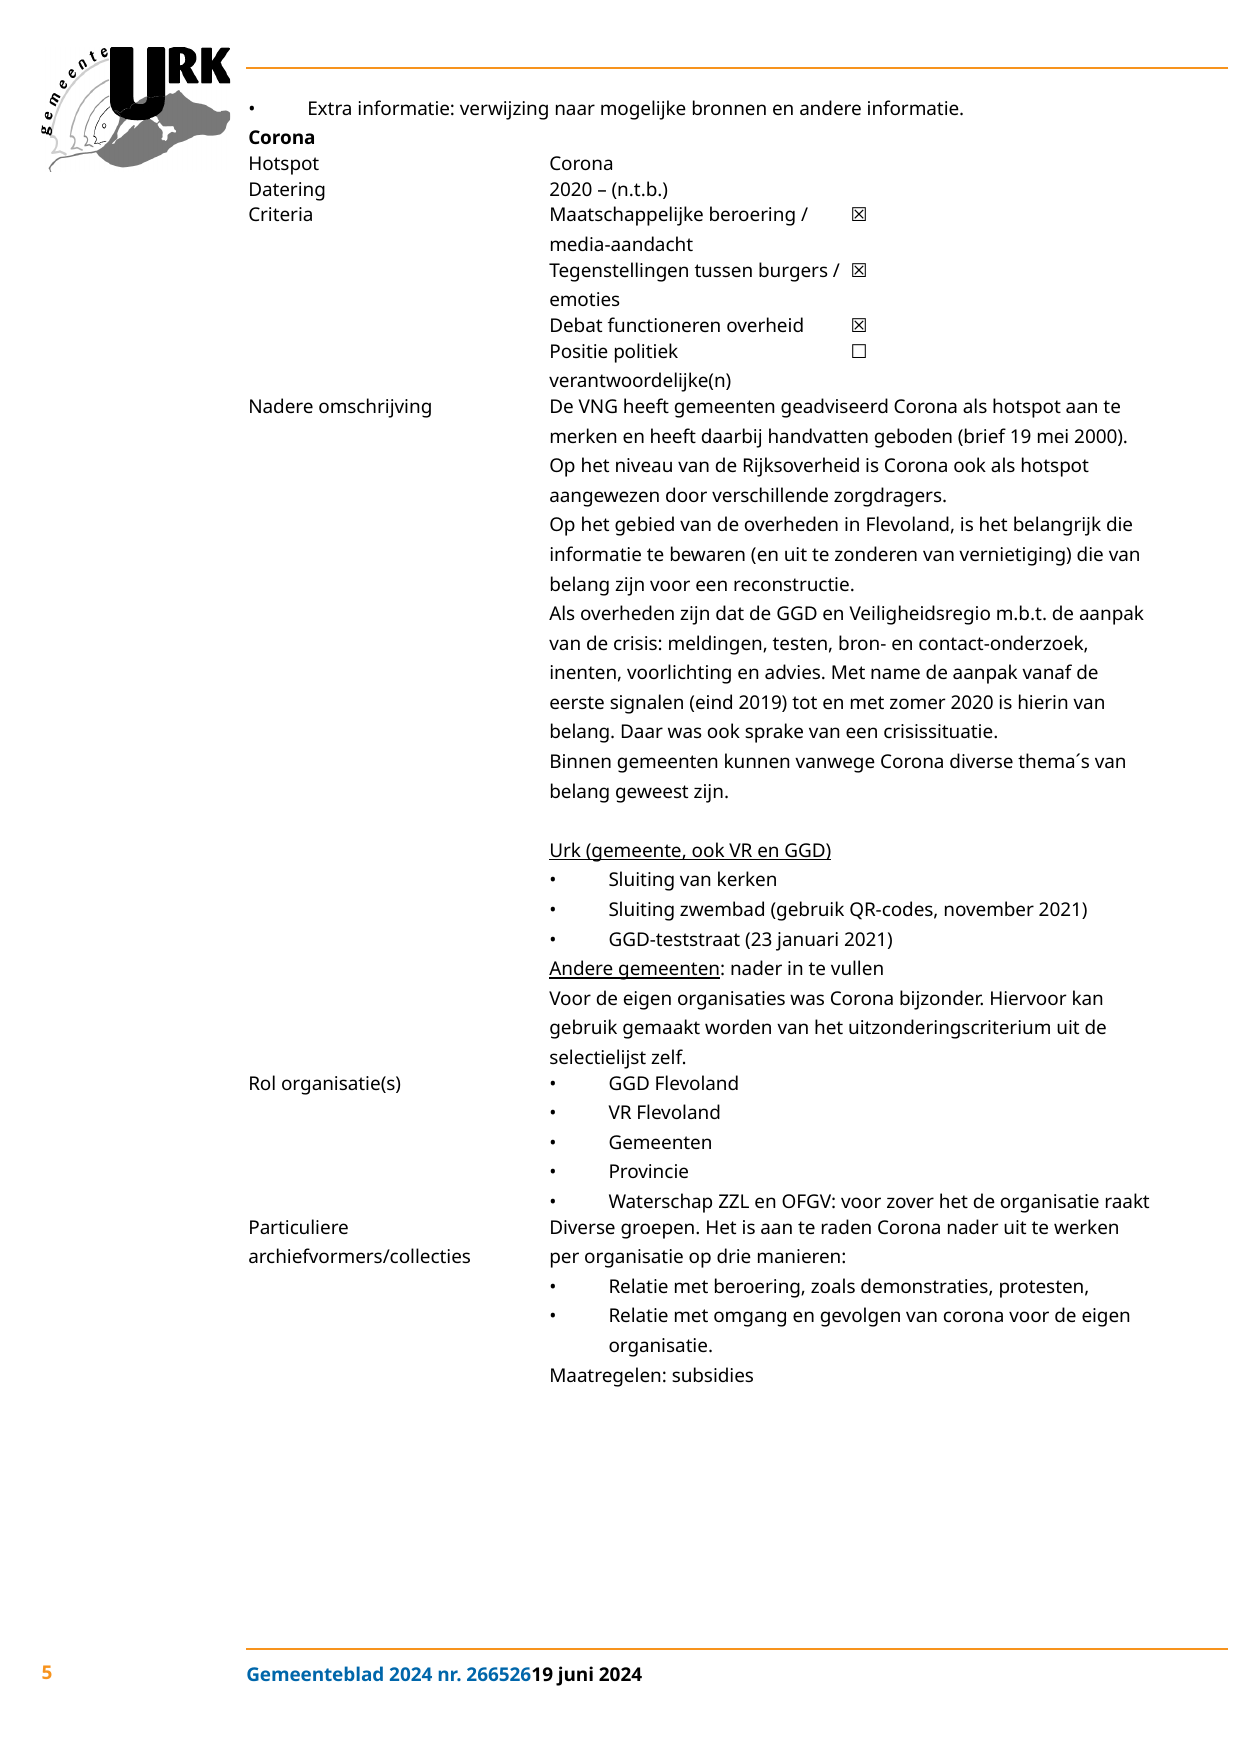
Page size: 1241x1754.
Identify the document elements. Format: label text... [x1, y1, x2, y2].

table_cell Tegenstellingen tussen burgers / emoties [549, 257, 850, 312]
table_cell Maatschappelijke beroering / media-aandacht [549, 202, 850, 257]
table_cell ☐ [850, 338, 1152, 393]
table_cell De VNG heeft gemeenten geadviseerd Corona als hotspot aan te merken en heeft daarbij handvatten geboden (brief 19 mei 2000). Op het niveau van de Rijksoverheid is Corona ook als hotspot aangewezen door verschillende zorgdragers. Op het gebied van de overheden in Flevoland, is het belangrijk die informatie te bewaren (en uit te zonderen van vernietiging) die van belang zijn voor een reconstructie. Als overheden zijn dat de GGD en Veiligheidsregio m.b.t. de aanpak van de crisis: meldingen, testen, bron- en contact-onderzoek, inenten, voorlichting en advies. Met name de aanpak vanaf de eerste signalen (eind 2019) tot en met zomer 2020 is hierin van belang. Daar was ook sprake van een crisissituatie. Binnen gemeenten kunnen vanwege Corona diverse thema´s van belang geweest zijn. Urk (gemeente, ook VR en GGD) Sluiting van kerken Sluiting zwembad (gebruik QR-codes, november 2021) GGD-teststraat (23 januari 2021) Andere gemeenten: nader in te vullen Voor de eigen organisaties was Corona bijzonder. Hiervoor kan gebruik gemaakt worden van het uitzonderingscriterium uit de selectielijst zelf. [549, 393, 1152, 1070]
list Extra informatie: verwijzing naar mogelijke bronnen en andere informatie. [248, 95, 1152, 121]
table_cell 2020 – (n.t.b.) [549, 176, 1152, 202]
table_cell Criteria [248, 202, 549, 393]
table_header Corona [549, 150, 1152, 176]
table_cell ☒ [850, 312, 1152, 338]
table_cell Diverse groepen. Het is aan te raden Corona nader uit te werken per organisatie op drie manieren: Relatie met beroering, zoals demonstraties, protesten, Relatie met omgang en gevolgen van corona voor de eigen organisatie. Maatregelen: subsidies [549, 1214, 1152, 1388]
table_cell Nadere omschrijving [248, 393, 549, 1070]
table_cell Positie politiek verantwoordelijke(n) [549, 338, 850, 393]
table_cell ☒ [850, 202, 1152, 257]
table_cell Rol organisatie(s) [248, 1070, 549, 1214]
picture [41, 47, 231, 172]
table_cell ☒ [850, 257, 1152, 312]
table_header Hotspot [248, 150, 549, 176]
table_cell GGD Flevoland VR Flevoland Gemeenten Provincie Waterschap ZZL en OFGV: voor zover het de organisatie raakt [549, 1070, 1152, 1214]
table_cell Particuliere archiefvormers/collecties [248, 1214, 549, 1388]
table_cell Debat functioneren overheid [549, 312, 850, 338]
text Corona [248, 124, 1152, 150]
table_cell Datering [248, 176, 549, 202]
